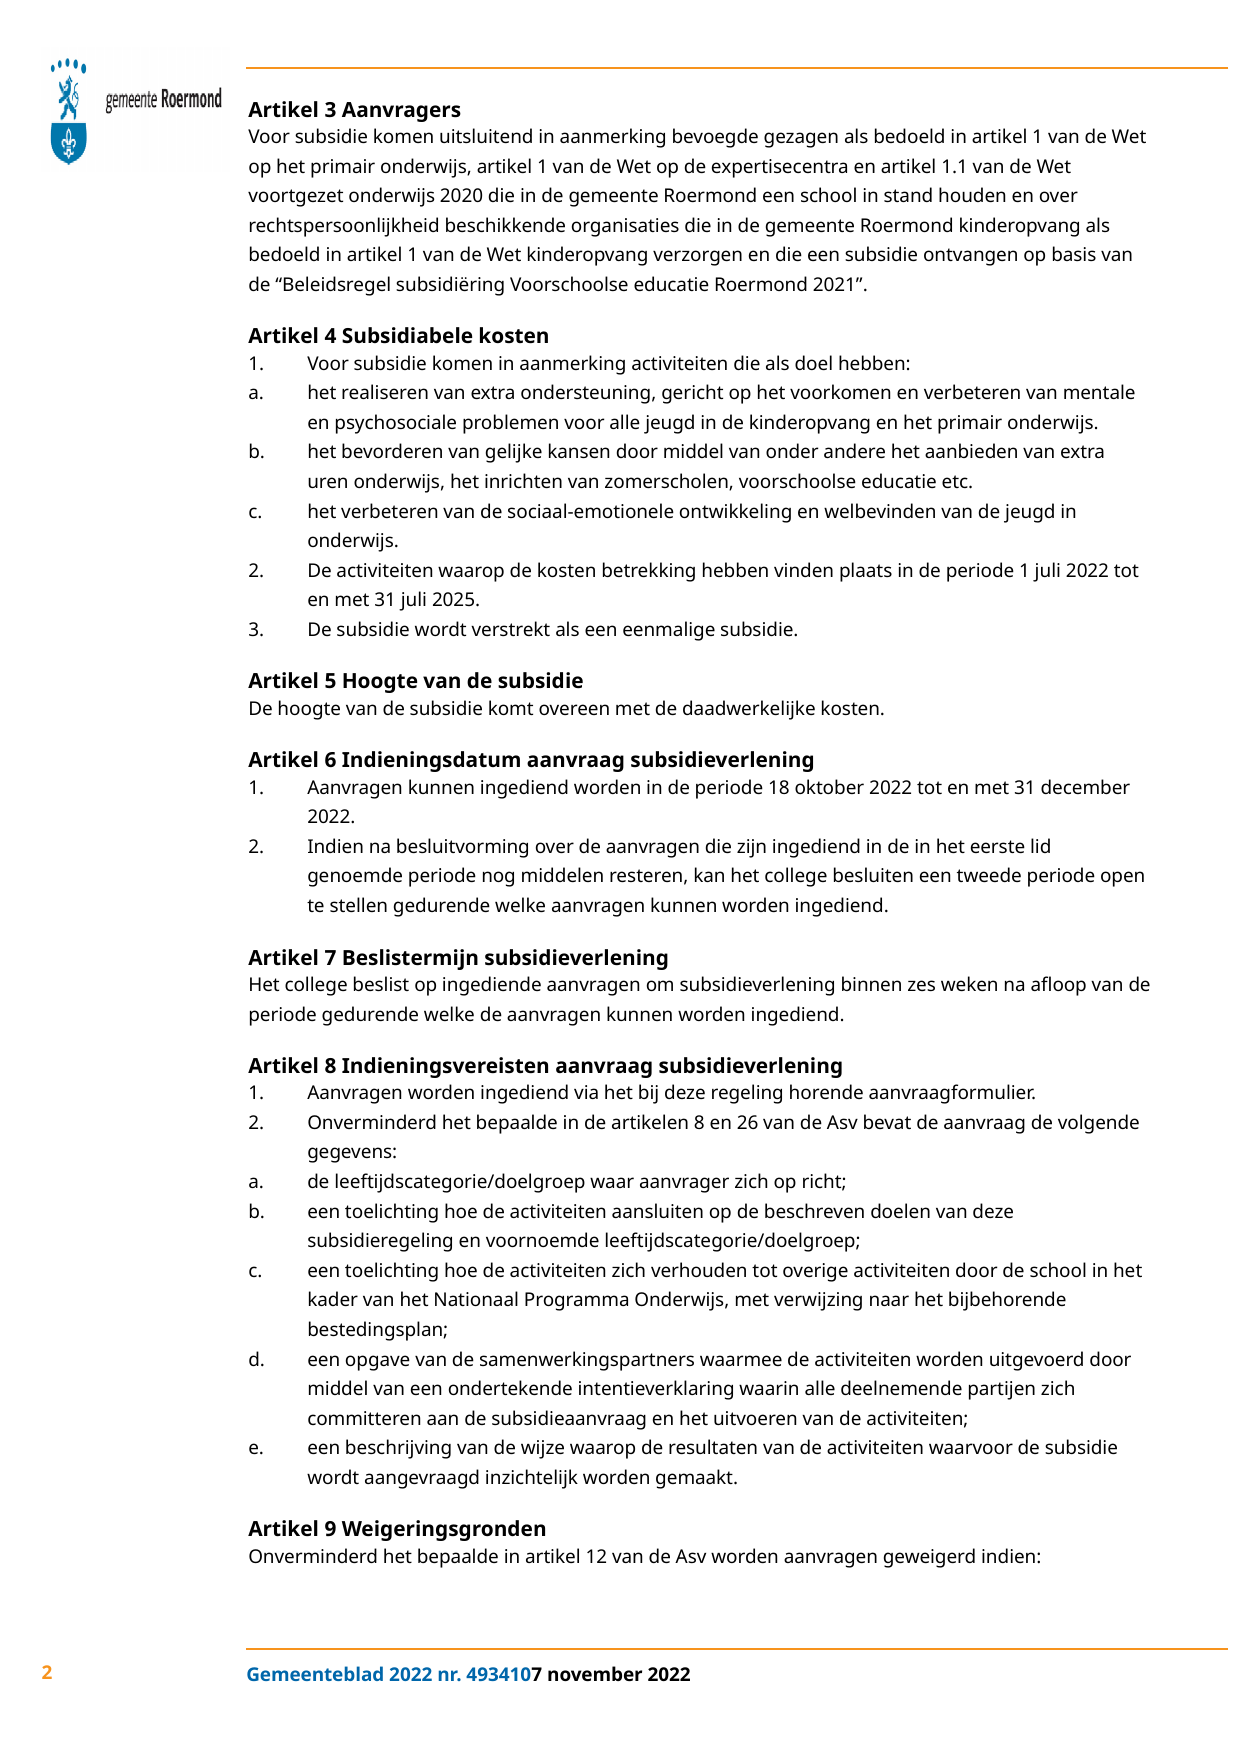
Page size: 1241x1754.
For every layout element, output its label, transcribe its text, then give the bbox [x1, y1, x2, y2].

text Artikel 5 Hoogte van de subsidie [248, 667, 1152, 695]
list Voor subsidie komen in aanmerking activiteiten die als doel hebben: [248, 350, 1152, 376]
text De hoogte van de subsidie komt overeen met de daadwerkelijke kosten. [248, 695, 1152, 721]
list Onverminderd het bepaalde in de artikelen 8 en 26 van de Asv bevat de aanvraag de volgende gegevens: [248, 1109, 1152, 1164]
list het bevorderen van gelijke kansen door middel van onder andere het aanbieden van extra uren onderwijs, het inrichten van zomerscholen, voorschoolse educatie etc. [248, 439, 1152, 494]
list Aanvragen worden ingediend via het bij deze regeling horende aanvraagformulier. [248, 1079, 1152, 1105]
text Artikel 3 Aanvragers [248, 95, 1152, 123]
text Artikel 4 Subsidiabele kosten [248, 322, 1152, 350]
text Artikel 8 Indieningsvereisten aanvraag subsidieverlening [248, 1051, 1152, 1079]
list een beschrijving van de wijze waarop de resultaten van de activiteiten waarvoor de subsidie wordt aangevraagd inzichtelijk worden gemaakt. [248, 1434, 1152, 1490]
list het verbeteren van de sociaal-emotionele ontwikkeling en welbevinden van de jeugd in onderwijs. [248, 498, 1152, 553]
list Aanvragen kunnen ingediend worden in de periode 18 oktober 2022 tot en met 31 december 2022. [248, 774, 1152, 829]
text Artikel 9 Weigeringsgronden [248, 1514, 1152, 1543]
list het realiseren van extra ondersteuning, gericht op het voorkomen en verbeteren van mentale en psychosociale problemen voor alle jeugd in de kinderopvang en het primair onderwijs. [248, 379, 1152, 435]
text Artikel 6 Indieningsdatum aanvraag subsidieverlening [248, 746, 1152, 774]
list Indien na besluitvorming over de aanvragen die zijn ingediend in de in het eerste lid genoemde periode nog middelen resteren, kan het college besluiten een tweede periode open te stellen gedurende welke aanvragen kunnen worden ingediend. [248, 833, 1152, 918]
text Onverminderd het bepaalde in artikel 12 van de Asv worden aanvragen geweigerd indien: [248, 1543, 1152, 1569]
list een toelichting hoe de activiteiten aansluiten op de beschreven doelen van deze subsidieregeling en voornoemde leeftijdscategorie/doelgroep; [248, 1198, 1152, 1253]
list een toelichting hoe de activiteiten zich verhouden tot overige activiteiten door de school in het kader van het Nationaal Programma Onderwijs, met verwijzing naar het bijbehorende bestedingsplan; [248, 1257, 1152, 1342]
picture [41, 47, 231, 172]
text Voor subsidie komen uitsluitend in aanmerking bevoegde gezagen als bedoeld in artikel 1 van de Wet op het primair onderwijs, artikel 1 van de Wet op de expertisecentra en artikel 1.1 van de Wet voortgezet onderwijs 2020 die in de gemeente Roermond een school in stand houden en over rechtspersoonlijkheid beschikkende organisaties die in de gemeente Roermond kinderopvang als bedoeld in artikel 1 van de Wet kinderopvang verzorgen en die een subsidie ontvangen op basis van de “Beleidsregel subsidiëring Voorschoolse educatie Roermond 2021”. [248, 123, 1152, 297]
list De subsidie wordt verstrekt als een eenmalige subsidie. [248, 616, 1152, 642]
list De activiteiten waarop de kosten betrekking hebben vinden plaats in de periode 1 juli 2022 tot en met 31 juli 2025. [248, 557, 1152, 612]
text Het college beslist op ingediende aanvragen om subsidieverlening binnen zes weken na afloop van de periode gedurende welke de aanvragen kunnen worden ingediend. [248, 971, 1152, 1026]
text Artikel 7 Beslistermijn subsidieverlening [248, 943, 1152, 971]
list een opgave van de samenwerkingspartners waarmee de activiteiten worden uitgevoerd door middel van een ondertekende intentieverklaring waarin alle deelnemende partijen zich committeren aan de subsidieaanvraag en het uitvoeren van de activiteiten; [248, 1346, 1152, 1431]
list de leeftijdscategorie/doelgroep waar aanvrager zich op richt; [248, 1168, 1152, 1194]
